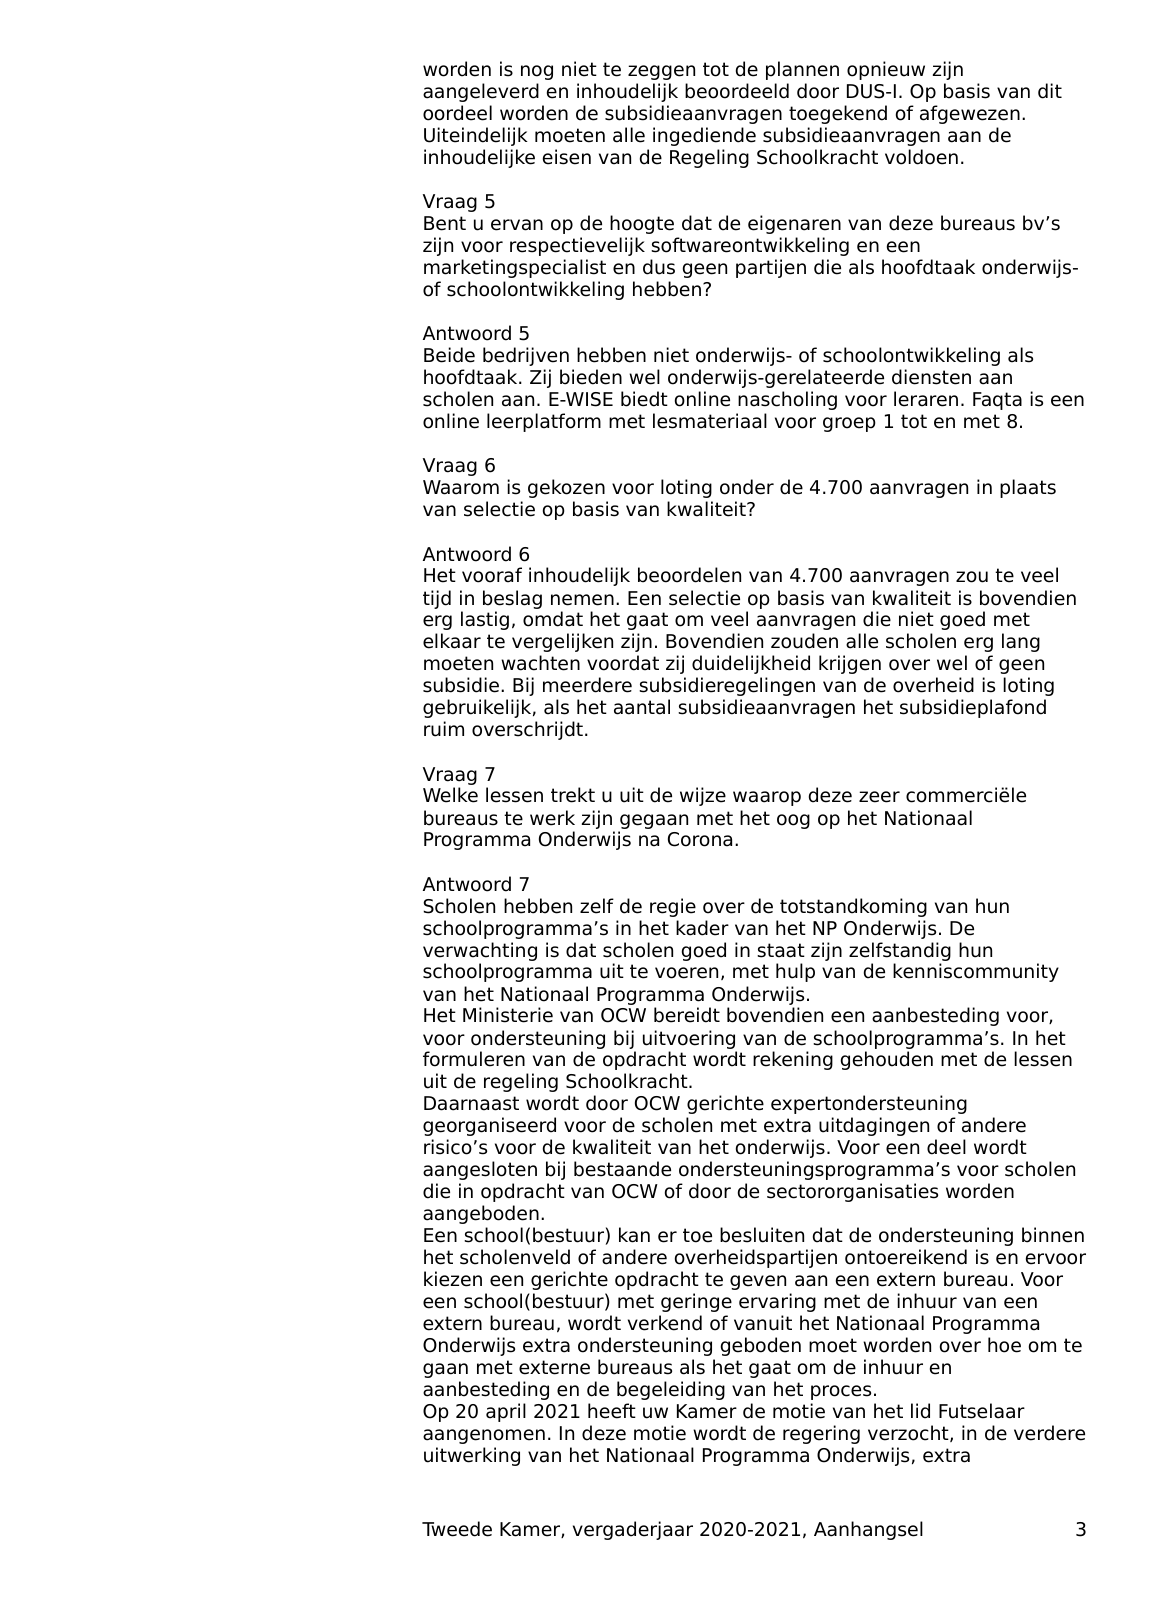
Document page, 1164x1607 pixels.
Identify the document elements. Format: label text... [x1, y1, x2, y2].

text Beide bedrijven hebben niet onderwijs- of schoolontwikkeling als hoofdtaak. Zij bieden wel onderwijs-gerelateerde diensten aan scholen aan. E-WISE biedt online nascholing voor leraren. Faqta is een online leerplatform met lesmateriaal voor groep 1 tot en met 8. [422, 345, 1087, 433]
text Op 20 april 2021 heeft uw Kamer de motie van het lid Futselaar aangenomen. In deze motie wordt de regering verzocht, in de verdere uitwerking van het Nationaal Programma Onderwijs, extra [422, 1401, 1087, 1467]
text Vraag 7 [422, 763, 1087, 785]
text Antwoord 5 [422, 323, 1087, 345]
text Vraag 5 [422, 191, 1087, 213]
text Het Ministerie van OCW bereidt bovendien een aanbesteding voor, voor ondersteuning bij uitvoering van de schoolprogramma’s. In het formuleren van de opdracht wordt rekening gehouden met de lessen uit de regeling Schoolkracht. [422, 1005, 1087, 1093]
text worden is nog niet te zeggen tot de plannen opnieuw zijn aangeleverd en inhoudelijk beoordeeld door DUS-I. Op basis van dit oordeel worden de subsidieaanvragen toegekend of afgewezen. Uiteindelijk moeten alle ingediende subsidieaanvragen aan de inhoudelijke eisen van de Regeling Schoolkracht voldoen. [422, 59, 1087, 169]
text Daarnaast wordt door OCW gerichte expertondersteuning georganiseerd voor de scholen met extra uitdagingen of andere risico’s voor de kwaliteit van het onderwijs. Voor een deel wordt aangesloten bij bestaande ondersteuningsprogramma’s voor scholen die in opdracht van OCW of door de sectororganisaties worden aangeboden. [422, 1093, 1087, 1225]
text Het vooraf inhoudelijk beoordelen van 4.700 aanvragen zou te veel tijd in beslag nemen. Een selectie op basis van kwaliteit is bovendien erg lastig, omdat het gaat om veel aanvragen die niet goed met elkaar te vergelijken zijn. Bovendien zouden alle scholen erg lang moeten wachten voordat zij duidelijkheid krijgen over wel of geen subsidie. Bij meerdere subsidieregelingen van de overheid is loting gebruikelijk, als het aantal subsidieaanvragen het subsidieplafond ruim overschrijdt. [422, 565, 1087, 741]
text Vraag 6 [422, 455, 1087, 477]
text Een school(bestuur) kan er toe besluiten dat de ondersteuning binnen het scholenveld of andere overheidspartijen ontoereikend is en ervoor kiezen een gerichte opdracht te geven aan een extern bureau. Voor een school(bestuur) met geringe ervaring met de inhuur van een extern bureau, wordt verkend of vanuit het Nationaal Programma Onderwijs extra ondersteuning geboden moet worden over hoe om te gaan met externe bureaus als het gaat om de inhuur en aanbesteding en de begeleiding van het proces. [422, 1225, 1087, 1401]
text Antwoord 6 [422, 543, 1087, 565]
text Antwoord 7 [422, 873, 1087, 896]
text Bent u ervan op de hoogte dat de eigenaren van deze bureaus bv’s zijn voor respectievelijk softwareontwikkeling en een marketingspecialist en dus geen partijen die als hoofdtaak onderwijs- of schoolontwikkeling hebben? [422, 213, 1087, 301]
text Waarom is gekozen voor loting onder de 4.700 aanvragen in plaats van selectie op basis van kwaliteit? [422, 477, 1087, 521]
text Welke lessen trekt u uit de wijze waarop deze zeer commerciële bureaus te werk zijn gegaan met het oog op het Nationaal Programma Onderwijs na Corona. [422, 785, 1087, 851]
text Scholen hebben zelf de regie over de totstandkoming van hun schoolprogramma’s in het kader van het NP Onderwijs. De verwachting is dat scholen goed in staat zijn zelfstandig hun schoolprogramma uit te voeren, met hulp van de kenniscommunity van het Nationaal Programma Onderwijs. [422, 896, 1087, 1005]
